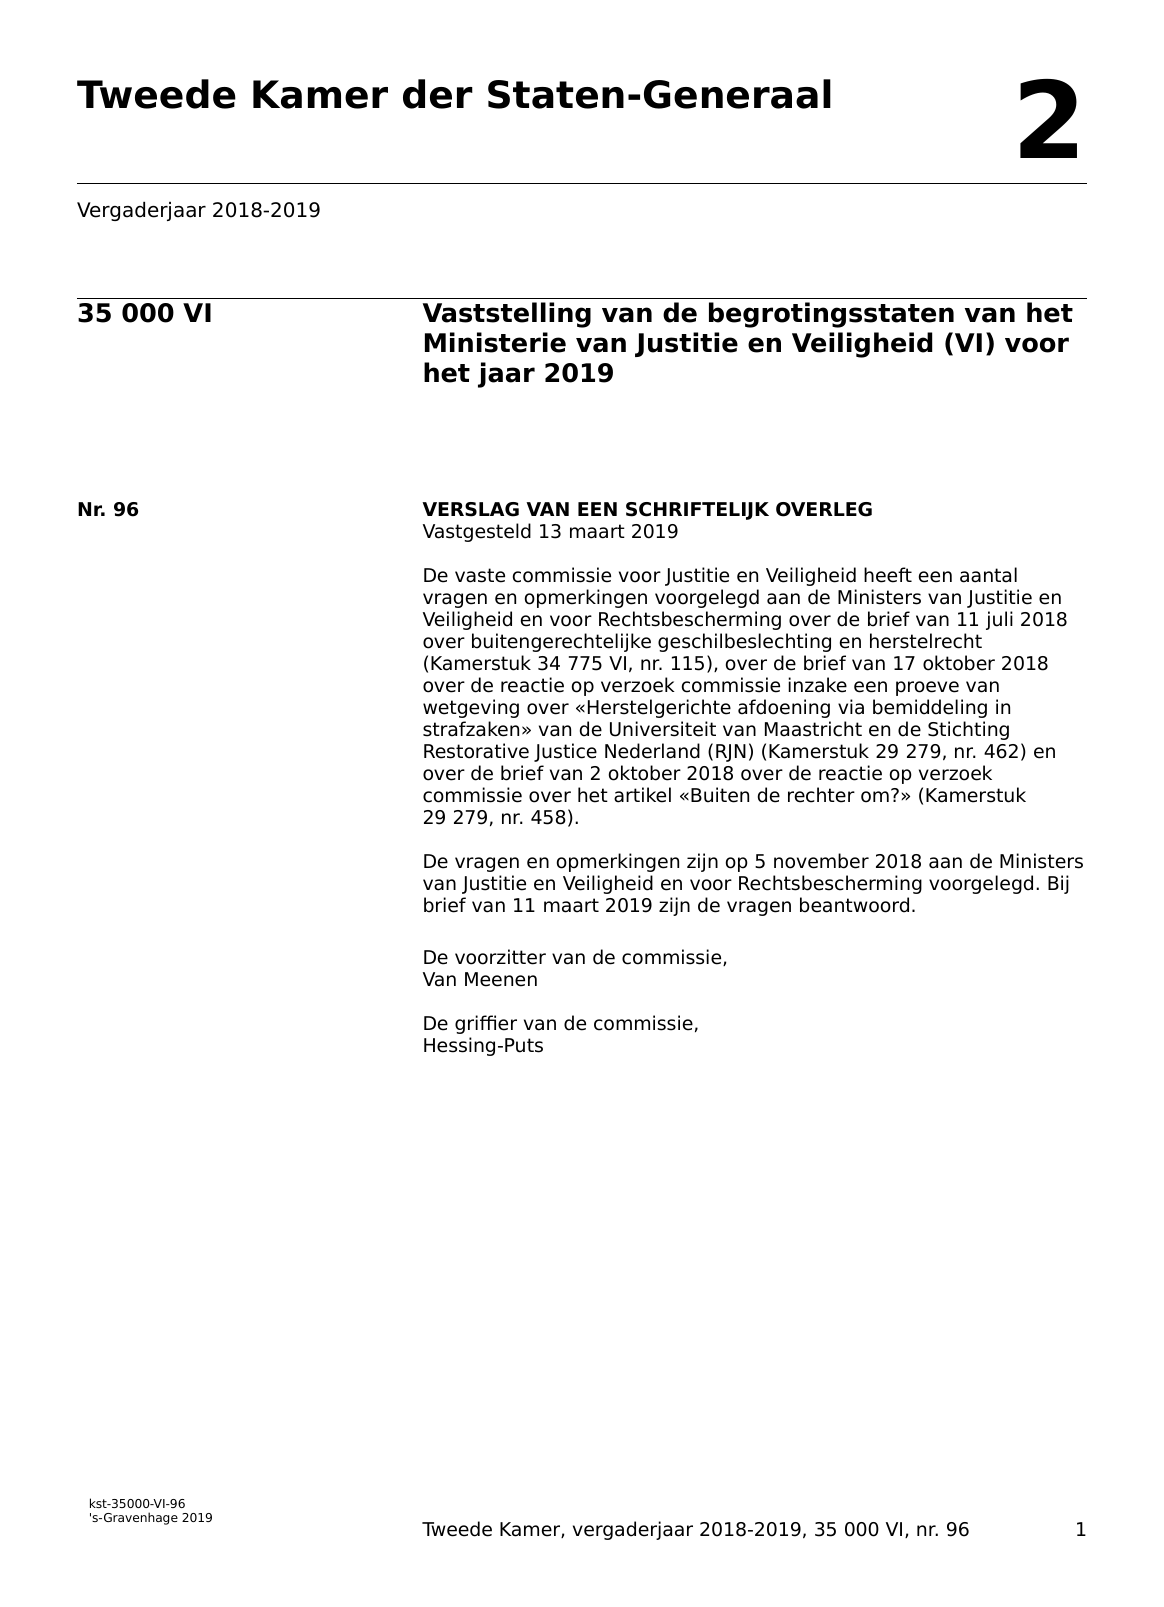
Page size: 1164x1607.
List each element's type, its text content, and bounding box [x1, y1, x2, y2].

table_cell Vergaderjaar 2018-2019 [77, 184, 1087, 298]
text Vastgesteld 13 maart 2019 [422, 521, 1087, 543]
text kst-35000-VI-96 [88, 1497, 323, 1511]
table_header 2 [886, 59, 1087, 183]
subtitle 35 000 VI Vaststelling van de begrotingsstaten van het Ministerie van Justitie en Veiligheid (VI) voor het jaar 2019 [77, 299, 1087, 388]
text De vragen en opmerkingen zijn op 5 november 2018 aan de Ministers van Justitie en Veiligheid en voor Rechtsbescherming voorgelegd. Bij brief van 11 maart 2019 zijn de vragen beantwoord. [422, 851, 1087, 917]
text De griffier van de commissie, Hessing-Puts [422, 1013, 1087, 1057]
text De voorzitter van de commissie, Van Meenen [422, 947, 1087, 991]
text De vaste commissie voor Justitie en Veiligheid heeft een aantal vragen en opmerkingen voorgelegd aan de Ministers van Justitie en Veiligheid en voor Rechtsbescherming over de brief van 11 juli 2018 over buitengerechtelijke geschilbeslechting en herstelrecht (Kamerstuk 34 775 VI, nr. 115), over de brief van 17 oktober 2018 over de reactie op verzoek commissie inzake een proeve van wetgeving over «Herstelgerichte afdoening via bemiddeling in strafzaken» van de Universiteit van Maastricht en de Stichting Restorative Justice Nederland (RJN) (Kamerstuk 29 279, nr. 462) en over de brief van 2 oktober 2018 over de reactie op verzoek commissie over het artikel «Buiten de rechter om?» (Kamerstuk 29 279, nr. 458). [422, 565, 1087, 829]
text 's-Gravenhage 2019 [88, 1511, 323, 1525]
table_header Tweede Kamer der Staten-Generaal [77, 59, 886, 183]
subtitle Nr. 96 VERSLAG VAN EEN SCHRIFTELIJK OVERLEG [77, 499, 1087, 521]
